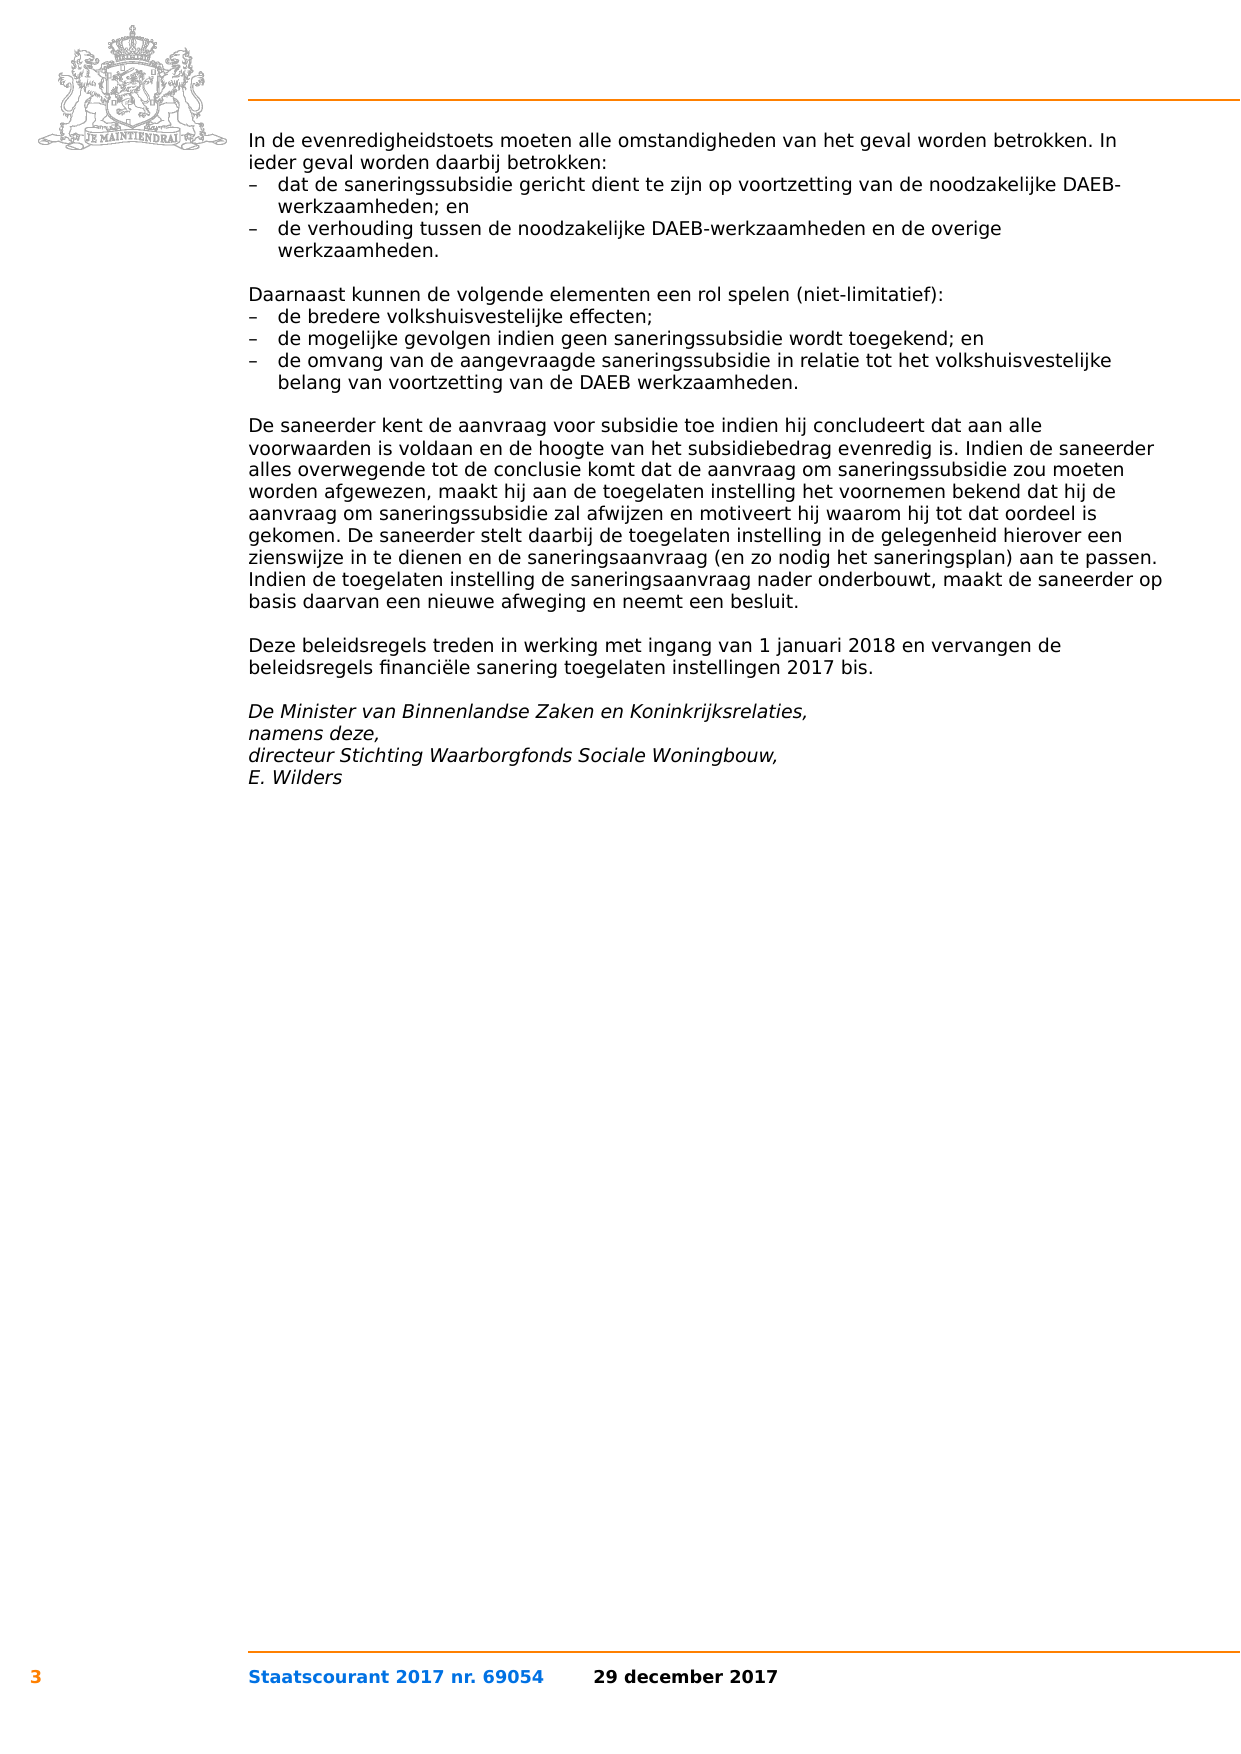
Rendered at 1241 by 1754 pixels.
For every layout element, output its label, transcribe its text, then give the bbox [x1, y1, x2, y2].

text Daarnaast kunnen de volgende elementen een rol spelen (niet-limitatief): [248, 284, 1163, 306]
text – de omvang van de aangevraagde saneringssubsidie in relatie tot het volkshuisvestelijke belang van voortzetting van de DAEB werkzaamheden. [248, 349, 1163, 393]
text Deze beleidsregels treden in werking met ingang van 1 januari 2018 en vervangen de beleidsregels financiële sanering toegelaten instellingen 2017 bis. [248, 635, 1163, 679]
text – dat de saneringssubsidie gericht dient te zijn op voortzetting van de noodzakelijke DAEB-werkzaamheden; en [248, 174, 1163, 218]
picture [38, 25, 227, 150]
text – de verhouding tussen de noodzakelijke DAEB-werkzaamheden en de overige werkzaamheden. [248, 218, 1163, 262]
text De saneerder kent de aanvraag voor subsidie toe indien hij concludeert dat aan alle voorwaarden is voldaan en de hoogte van het subsidiebedrag evenredig is. Indien de saneerder alles overwegende tot de conclusie komt dat de aanvraag om saneringssubsidie zou moeten worden afgewezen, maakt hij aan de toegelaten instelling het voornemen bekend dat hij de aanvraag om saneringssubsidie zal afwijzen en motiveert hij waarom hij tot dat oordeel is gekomen. De saneerder stelt daarbij de toegelaten instelling in de gelegenheid hierover een zienswijze in te dienen en de saneringsaanvraag (en zo nodig het saneringsplan) aan te passen. Indien de toegelaten instelling de saneringsaanvraag nader onderbouwt, maakt de saneerder op basis daarvan een nieuwe afweging en neemt een besluit. [248, 415, 1163, 613]
text – de bredere volkshuisvestelijke effecten; [248, 306, 1163, 328]
text – de mogelijke gevolgen indien geen saneringssubsidie wordt toegekend; en [248, 328, 1163, 349]
text In de evenredigheidstoets moeten alle omstandigheden van het geval worden betrokken. In ieder geval worden daarbij betrokken: [248, 130, 1163, 174]
text De Minister van Binnenlandse Zaken en Koninkrijksrelaties, namens deze, directeur Stichting Waarborgfonds Sociale Woningbouw, E. Wilders [248, 701, 1163, 789]
